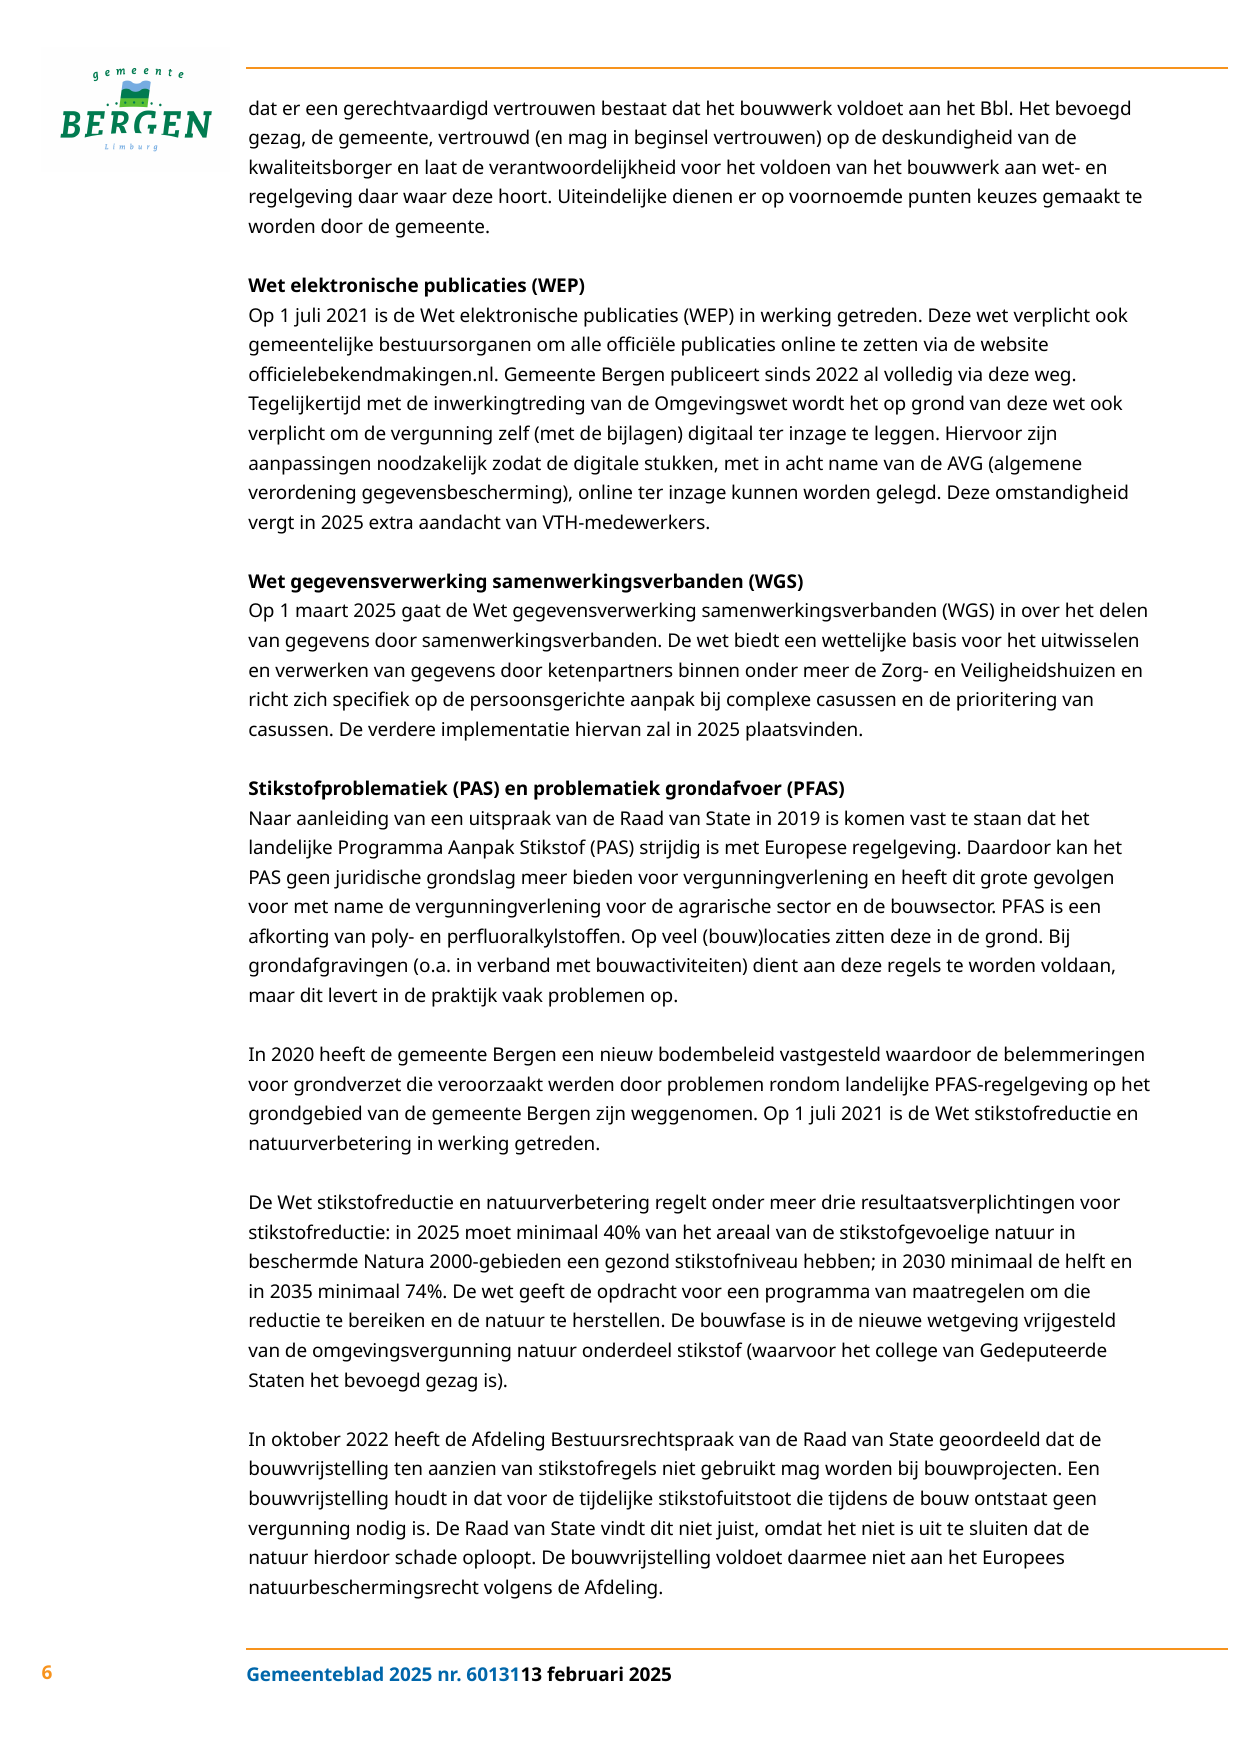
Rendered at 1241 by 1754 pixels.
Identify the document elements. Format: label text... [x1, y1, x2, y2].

text Op 1 juli 2021 is de Wet elektronische publicaties (WEP) in werking getreden. Deze wet verplicht ook gemeentelijke bestuursorganen om alle officiële publicaties online te zetten via de website officielebekendmakingen.nl. Gemeente Bergen publiceert sinds 2022 al volledig via deze weg. Tegelijkertijd met de inwerkingtreding van de Omgevingswet wordt het op grond van deze wet ook verplicht om de vergunning zelf (met de bijlagen) digitaal ter inzage te leggen. Hiervoor zijn aanpassingen noodzakelijk zodat de digitale stukken, met in acht name van de AVG (algemene verordening gegevensbescherming), online ter inzage kunnen worden gelegd. Deze omstandigheid vergt in 2025 extra aandacht van VTH-medewerkers. [248, 302, 1152, 535]
text De Wet stikstofreductie en natuurverbetering regelt onder meer drie resultaatsverplichtingen voor stikstofreductie: in 2025 moet minimaal 40% van het areaal van de stikstofgevoelige natuur in beschermde Natura 2000-gebieden een gezond stikstofniveau hebben; in 2030 minimaal de helft en in 2035 minimaal 74%. De wet geeft de opdracht voor een programma van maatregelen om die reductie te bereiken en de natuur te herstellen. De bouwfase is in de nieuwe wetgeving vrijgesteld van de omgevingsvergunning natuur onderdeel stikstof (waarvoor het college van Gedeputeerde Staten het bevoegd gezag is). [248, 1189, 1152, 1393]
text Stikstofproblematiek (PAS) en problematiek grondafvoer (PFAS) [248, 775, 1152, 801]
text Wet gegevensverwerking samenwerkingsverbanden (WGS) [248, 568, 1152, 594]
text dat er een gerechtvaardigd vertrouwen bestaat dat het bouwwerk voldoet aan het Bbl. Het bevoegd gezag, de gemeente, vertrouwd (en mag in beginsel vertrouwen) op de deskundigheid van de kwaliteitsborger en laat de verantwoordelijkheid voor het voldoen van het bouwwerk aan wet- en regelgeving daar waar deze hoort. Uiteindelijke dienen er op voornoemde punten keuzes gemaakt te worden door de gemeente. [248, 95, 1152, 239]
text Wet elektronische publicaties (WEP) [248, 272, 1152, 298]
text Op 1 maart 2025 gaat de Wet gegevensverwerking samenwerkingsverbanden (WGS) in over het delen van gegevens door samenwerkingsverbanden. De wet biedt een wettelijke basis voor het uitwisselen en verwerken van gegevens door ketenpartners binnen onder meer de Zorg- en Veiligheidshuizen en richt zich specifiek op de persoonsgerichte aanpak bij complexe casussen en de prioritering van casussen. De verdere implementatie hiervan zal in 2025 plaatsvinden. [248, 598, 1152, 742]
text Naar aanleiding van een uitspraak van de Raad van State in 2019 is komen vast te staan dat het landelijke Programma Aanpak Stikstof (PAS) strijdig is met Europese regelgeving. Daardoor kan het PAS geen juridische grondslag meer bieden voor vergunningverlening en heeft dit grote gevolgen voor met name de vergunningverlening voor de agrarische sector en de bouwsector. PFAS is een afkorting van poly- en perfluoralkylstoffen. Op veel (bouw)locaties zitten deze in de grond. Bij grondafgravingen (o.a. in verband met bouwactiviteiten) dient aan deze regels te worden voldaan, maar dit levert in de praktijk vaak problemen op. [248, 805, 1152, 1008]
text In 2020 heeft de gemeente Bergen een nieuw bodembeleid vastgesteld waardoor de belemmeringen voor grondverzet die veroorzaakt werden door problemen rondom landelijke PFAS-regelgeving op het grondgebied van de gemeente Bergen zijn weggenomen. Op 1 juli 2021 is de Wet stikstofreductie en natuurverbetering in werking getreden. [248, 1041, 1152, 1156]
text In oktober 2022 heeft de Afdeling Bestuursrechtspraak van de Raad van State geoordeeld dat de bouwvrijstelling ten aanzien van stikstofregels niet gebruikt mag worden bij bouwprojecten. Een bouwvrijstelling houdt in dat voor de tijdelijke stikstofuitstoot die tijdens de bouw ontstaat geen vergunning nodig is. De Raad van State vindt dit niet juist, omdat het niet is uit te sluiten dat de natuur hierdoor schade oploopt. De bouwvrijstelling voldoet daarmee niet aan het Europees natuurbeschermingsrecht volgens de Afdeling. [248, 1426, 1152, 1600]
picture [41, 47, 231, 172]
